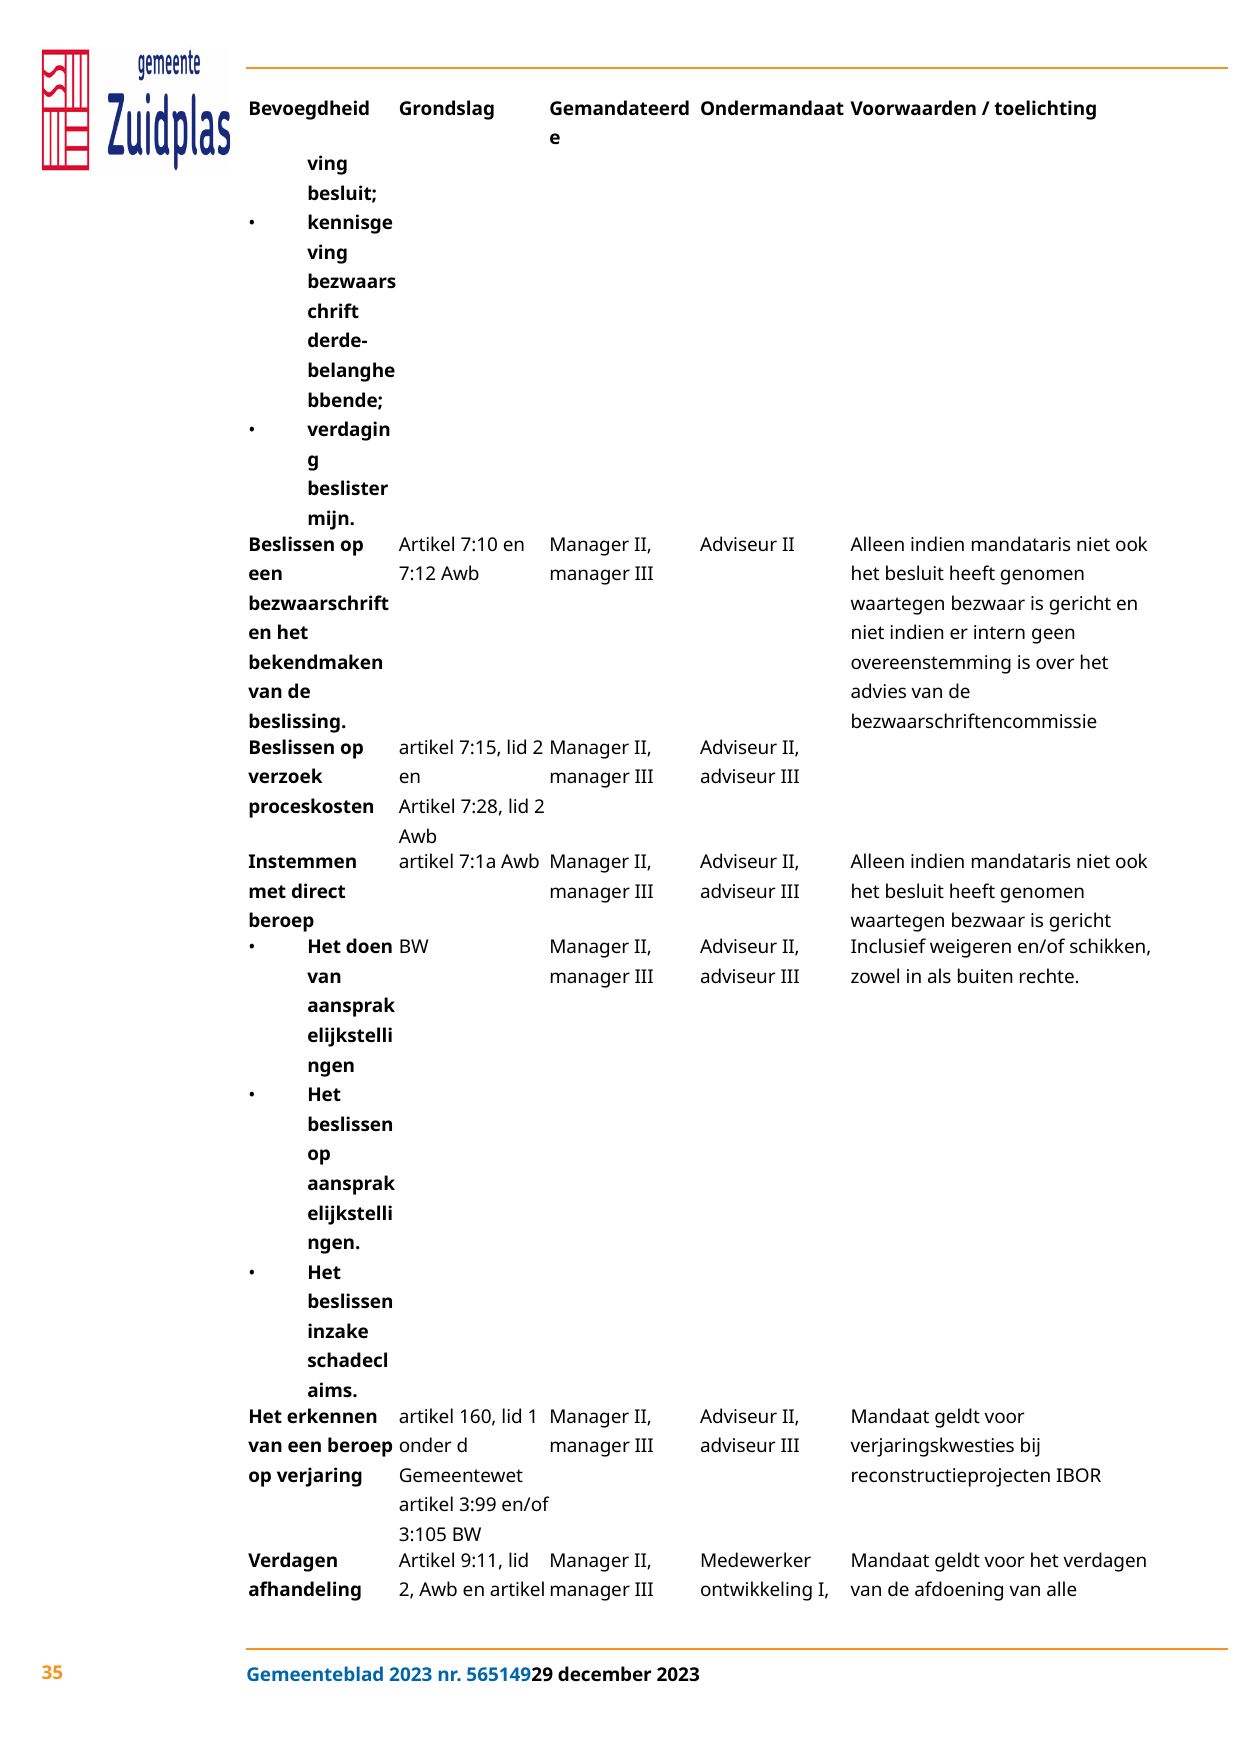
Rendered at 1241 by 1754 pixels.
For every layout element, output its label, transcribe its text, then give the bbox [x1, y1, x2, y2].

table_cell Adviseur II, adviseur III [700, 734, 850, 848]
table_cell Manager II, manager III [549, 734, 700, 848]
table_cell Verdagen afhandeling [248, 1547, 398, 1602]
table_cell [549, 150, 700, 531]
table_cell Artikel 7:10 en 7:12 Awb [399, 531, 549, 734]
table_cell artikel 7:15, lid 2 en Artikel 7:28, lid 2 Awb [399, 734, 549, 848]
table_cell Artikel 9:11, lid 2, Awb en artikel [399, 1547, 549, 1602]
table_cell Manager II, manager III [549, 1403, 700, 1547]
table_cell [850, 150, 1152, 531]
table_cell Inclusief weigeren en/of schikken, zowel in als buiten rechte. [850, 934, 1152, 1403]
table_cell Alleen indien mandataris niet ook het besluit heeft genomen waartegen bezwaar is gericht [850, 849, 1152, 933]
table_cell Alleen indien mandataris niet ook het besluit heeft genomen waartegen bezwaar is gericht en niet indien er intern geen overeenstemming is over het advies van de bezwaarschriftencommissie [850, 531, 1152, 734]
table_cell Manager II, manager III [549, 1547, 700, 1602]
table_cell [399, 150, 549, 531]
table_cell Het doen van aansprakelijkstellingen Het beslissen op aansprakelijkstellingen. Het beslissen inzake schadeclaims. [248, 934, 398, 1403]
table_cell artikel 160, lid 1 onder d Gemeentewet artikel 3:99 en/of 3:105 BW [399, 1403, 549, 1547]
table_cell Adviseur II [700, 531, 850, 734]
table_cell Mandaat geldt voor verjaringskwesties bij reconstructieprojecten IBOR [850, 1403, 1152, 1547]
table_cell Manager II, manager III [549, 934, 700, 1403]
table_header Bevoegdheid [248, 95, 398, 150]
table_header Voorwaarden / toelichting [850, 95, 1152, 150]
table_header Gemandateerde [549, 95, 700, 150]
table_cell Instemmen met direct beroep [248, 849, 398, 933]
table_cell [850, 734, 1152, 848]
table_cell Beslissen op een bezwaarschrift en het bekendmaken van de beslissing. [248, 531, 398, 734]
table_cell Manager II, manager III [549, 531, 700, 734]
table_cell ving besluit; kennisgeving bezwaarschrift derde-belanghebbende; verdaging beslistermijn. [248, 150, 398, 531]
table_cell Adviseur II, adviseur III [700, 1403, 850, 1547]
table_cell Het erkennen van een beroep op verjaring [248, 1403, 398, 1547]
picture [41, 47, 231, 172]
table_cell artikel 7:1a Awb [399, 849, 549, 933]
table_header Grondslag [399, 95, 549, 150]
table_header Ondermandaat [700, 95, 850, 150]
table_cell Manager II, manager III [549, 849, 700, 933]
table_cell Mandaat geldt voor het verdagen van de afdoening van alle [850, 1547, 1152, 1602]
table_cell Beslissen op verzoek proceskosten [248, 734, 398, 848]
table_cell BW [399, 934, 549, 1403]
table_cell Adviseur II, adviseur III [700, 934, 850, 1403]
table_cell Medewerker ontwikkeling I, [700, 1547, 850, 1602]
table_cell [700, 150, 850, 531]
table_cell Adviseur II, adviseur III [700, 849, 850, 933]
